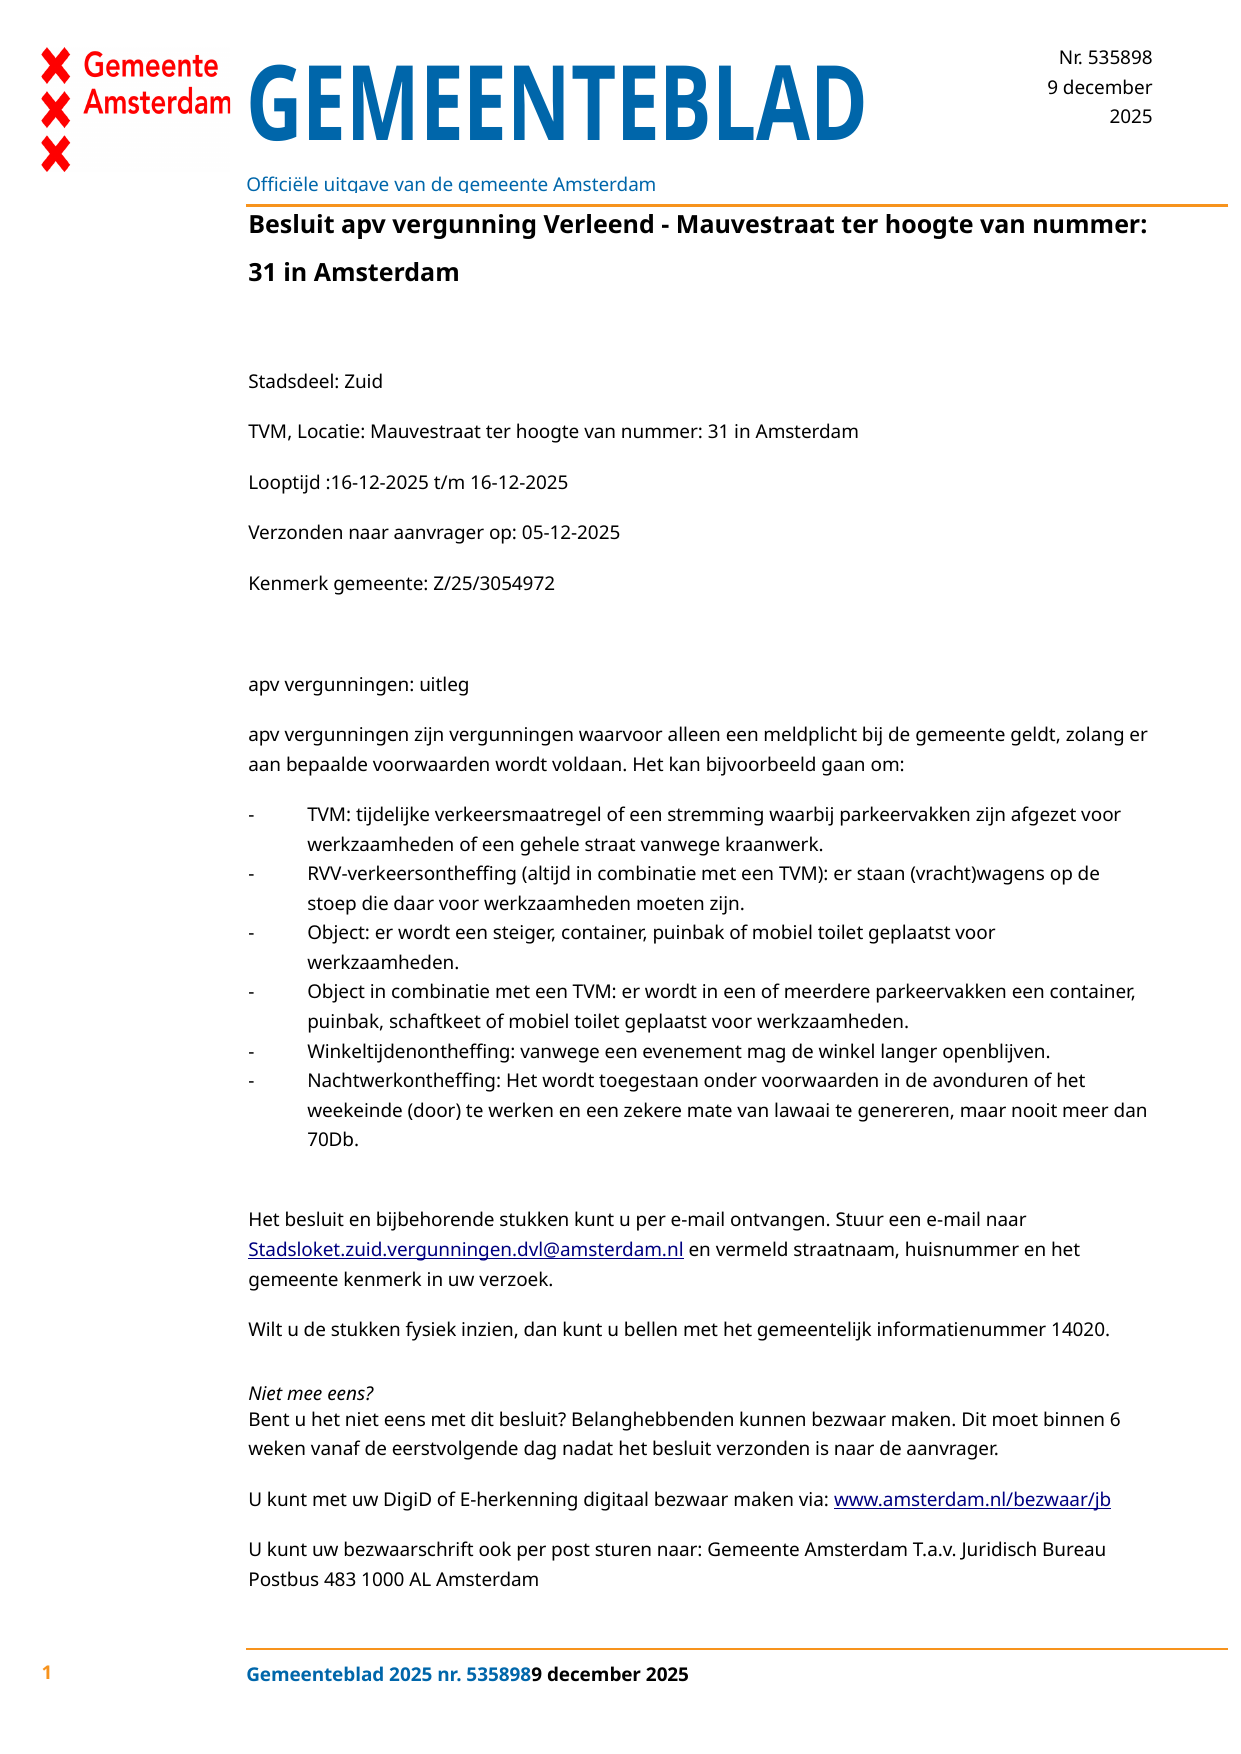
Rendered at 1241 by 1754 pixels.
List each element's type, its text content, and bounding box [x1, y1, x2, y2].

text Niet mee eens? [248, 1380, 1152, 1406]
list Object: er wordt een steiger, container, puinbak of mobiel toilet geplaatst voor werkzaamheden. [248, 919, 1152, 975]
text TVM, Locatie: Mauvestraat ter hoogte van nummer: 31 in Amsterdam [248, 419, 1152, 444]
text Stadsdeel: Zuid [248, 368, 1152, 394]
list Winkeltijdenontheffing: vanwege een evenement mag de winkel langer openblijven. [248, 1038, 1152, 1064]
list Object in combinatie met een TVM: er wordt in een of meerdere parkeervakken een container, puinbak, schaftkeet of mobiel toilet geplaatst voor werkzaamheden. [248, 979, 1152, 1034]
text Looptijd :16-12-2025 t/m 16-12-2025 [248, 469, 1152, 495]
text Kenmerk gemeente: Z/25/3054972 [248, 570, 1152, 596]
text apv vergunningen: uitleg [248, 671, 1152, 697]
list TVM: tijdelijke verkeersmaatregel of een stremming waarbij parkeervakken zijn afgezet voor werkzaamheden of een gehele straat vanwege kraanwerk. [248, 801, 1152, 857]
picture [41, 47, 231, 172]
text U kunt uw bezwaarschrift ook per post sturen naar: Gemeente Amsterdam T.a.v. Juridisch Bureau Postbus 483 1000 AL Amsterdam [248, 1536, 1152, 1592]
text U kunt met uw DigiD of E-herkenning digitaal bezwaar maken via: www.amsterdam.nl/bezwaar/jb [248, 1486, 1152, 1512]
text Het besluit en bijbehorende stukken kunt u per e-mail ontvangen. Stuur een e-mail naar Stadsloket.zuid.vergunningen.dvl@amsterdam.nl en vermeld straatnaam, huisnummer en het gemeente kenmerk in uw verzoek. [248, 1207, 1152, 1292]
text Bent u het niet eens met dit besluit? Belanghebbenden kunnen bezwaar maken. Dit moet binnen 6 weken vanaf de eerstvolgende dag nadat het besluit verzonden is naar de aanvrager. [248, 1406, 1152, 1461]
list RVV-verkeersontheffing (altijd in combinatie met een TVM): er staan (vracht)wagens op de stoep die daar voor werkzaamheden moeten zijn. [248, 860, 1152, 916]
text Besluit apv vergunning Verleend - Mauvestraat ter hoogte van nummer: 31 in Amsterdam [248, 207, 1152, 288]
text Wilt u de stukken fysiek inzien, dan kunt u bellen met het gemeentelijk informatienummer 14020. [248, 1316, 1152, 1342]
list Nachtwerkontheffing: Het wordt toegestaan onder voorwaarden in de avonduren of het weekeinde (door) te werken en een zekere mate van lawaai te genereren, maar nooit meer dan 70Db. [248, 1067, 1152, 1152]
text Verzonden naar aanvrager op: 05-12-2025 [248, 519, 1152, 545]
text apv vergunningen zijn vergunningen waarvoor alleen een meldplicht bij de gemeente geldt, zolang er aan bepaalde voorwaarden wordt voldaan. Het kan bijvoorbeeld gaan om: [248, 721, 1152, 777]
